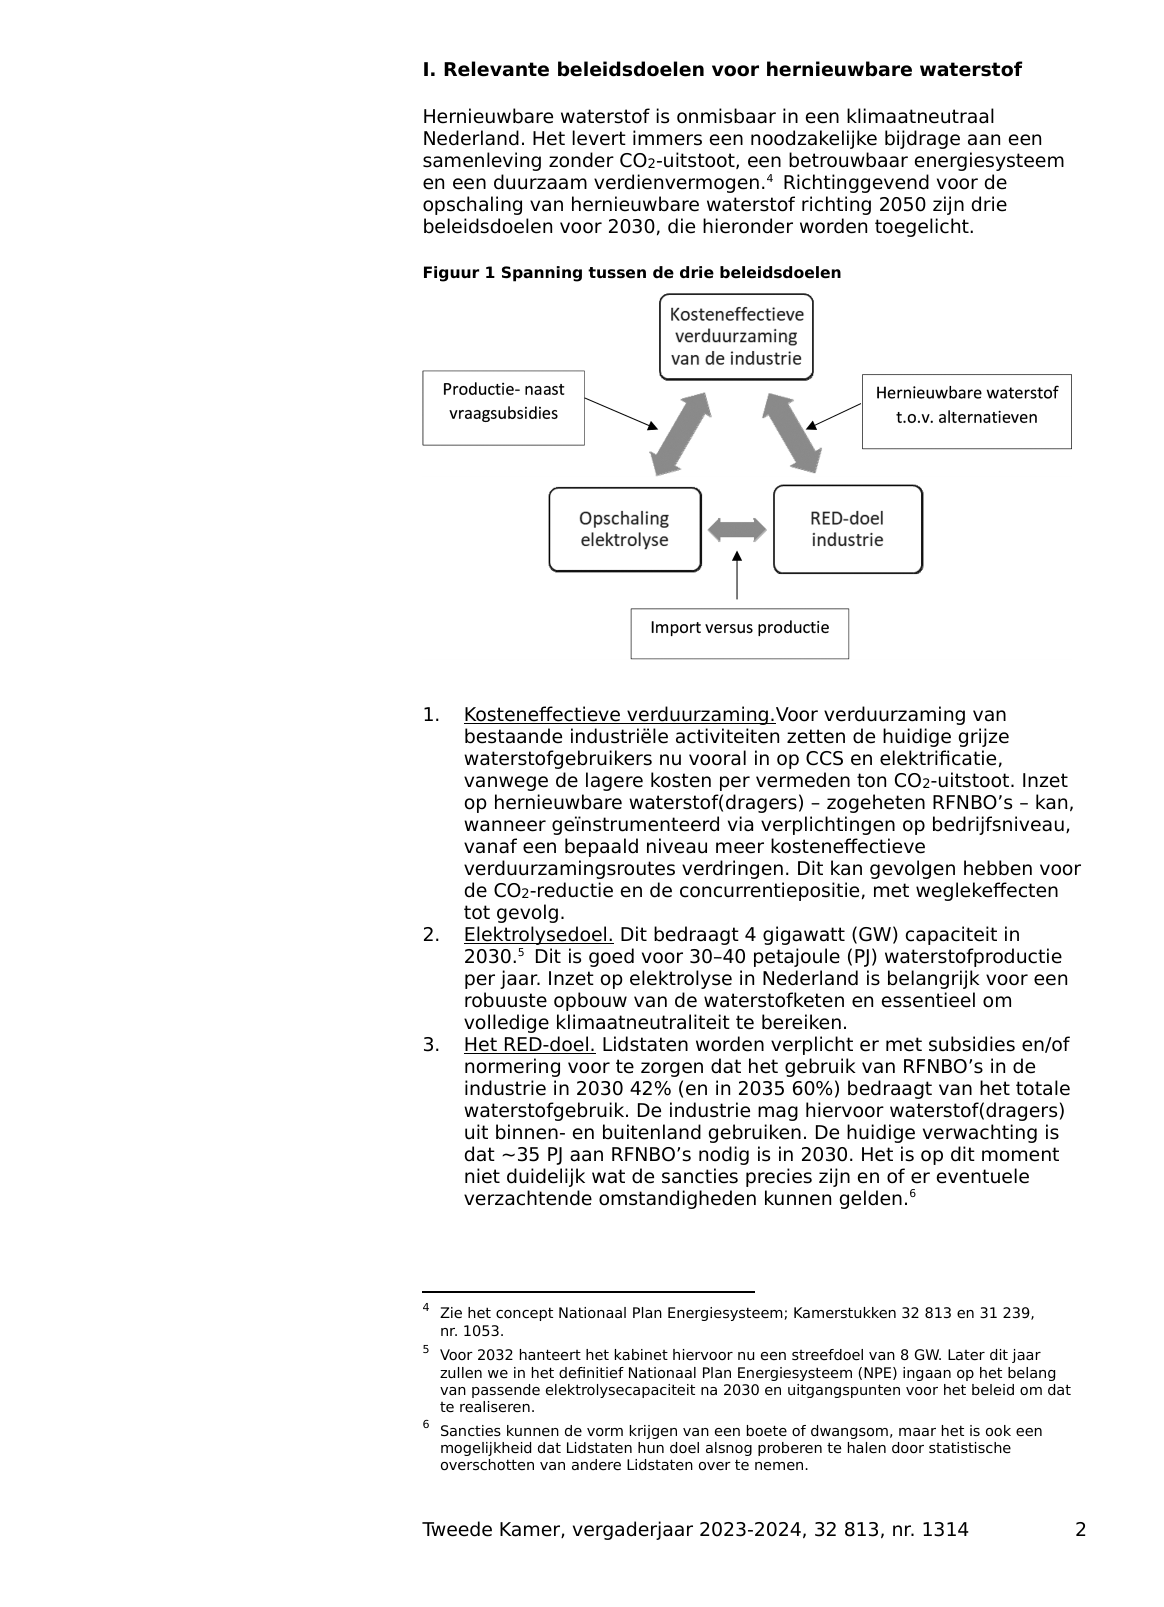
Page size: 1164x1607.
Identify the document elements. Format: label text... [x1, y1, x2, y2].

text 3. Het RED-doel. Lidstaten worden verplicht er met subsidies en/of normering voor te zorgen dat het gebruik van RFNBO’s in de industrie in 2030 42% (en in 2035 60%) bedraagt van het totale waterstofgebruik. De industrie mag hiervoor waterstof(dragers) uit binnen- en buitenland gebruiken. De huidige verwachting is dat ~35 PJ aan RFNBO’s nodig is in 2030. Het is op dit moment niet duidelijk wat de sancties precies zijn en of er eventuele verzachtende omstandigheden kunnen gelden. [422, 1034, 1087, 1210]
picture [422, 293, 1072, 660]
subtitle I. Relevante beleidsdoelen voor hernieuwbare waterstof [422, 59, 1087, 81]
text 2. Elektrolysedoel. Dit bedraagt 4 gigawatt (GW) capaciteit in 2030. Dit is goed voor 30–40 petajoule (PJ) waterstofproductie per jaar. Inzet op elektrolyse in Nederland is belangrijk voor een robuuste opbouw van de waterstofketen en essentieel om volledige klimaatneutraliteit te bereiken. [422, 924, 1087, 1034]
text Figuur 1 Spanning tussen de drie beleidsdoelen [422, 264, 1072, 282]
text Sancties kunnen de vorm krijgen van een boete of dwangsom, maar het is ook een mogelijkheid dat Lidstaten hun doel alsnog proberen te halen door statistische overschotten van andere Lidstaten over te nemen. [422, 1418, 1087, 1474]
text Zie het concept Nationaal Plan Energiesysteem; Kamerstukken 32 813 en 31 239, nr. 1053. [422, 1301, 1087, 1340]
text Hernieuwbare waterstof is onmisbaar in een klimaatneutraal Nederland. Het levert immers een noodzakelijke bijdrage aan een samenleving zonder CO2-uitstoot, een betrouwbaar energiesysteem en een duurzaam verdienvermogen. Richtinggevend voor de opschaling van hernieuwbare waterstof richting 2050 zijn drie beleidsdoelen voor 2030, die hieronder worden toegelicht. [422, 106, 1087, 238]
text 1. Kosteneffectieve verduurzaming.Voor verduurzaming van bestaande industriële activiteiten zetten de huidige grijze waterstofgebruikers nu vooral in op CCS en elektrificatie, vanwege de lagere kosten per vermeden ton CO2-uitstoot. Inzet op hernieuwbare waterstof(dragers) – zogeheten RFNBO’s – kan, wanneer geïnstrumenteerd via verplichtingen op bedrijfsniveau, vanaf een bepaald niveau meer kosteneffectieve verduurzamingsroutes verdringen. Dit kan gevolgen hebben voor de CO2-reductie en de concurrentiepositie, met weglekeffecten tot gevolg. [422, 704, 1087, 924]
text Voor 2032 hanteert het kabinet hiervoor nu een streefdoel van 8 GW. Later dit jaar zullen we in het definitief Nationaal Plan Energiesysteem (NPE) ingaan op het belang van passende elektrolysecapaciteit na 2030 en uitgangspunten voor het beleid om dat te realiseren. [422, 1343, 1087, 1416]
